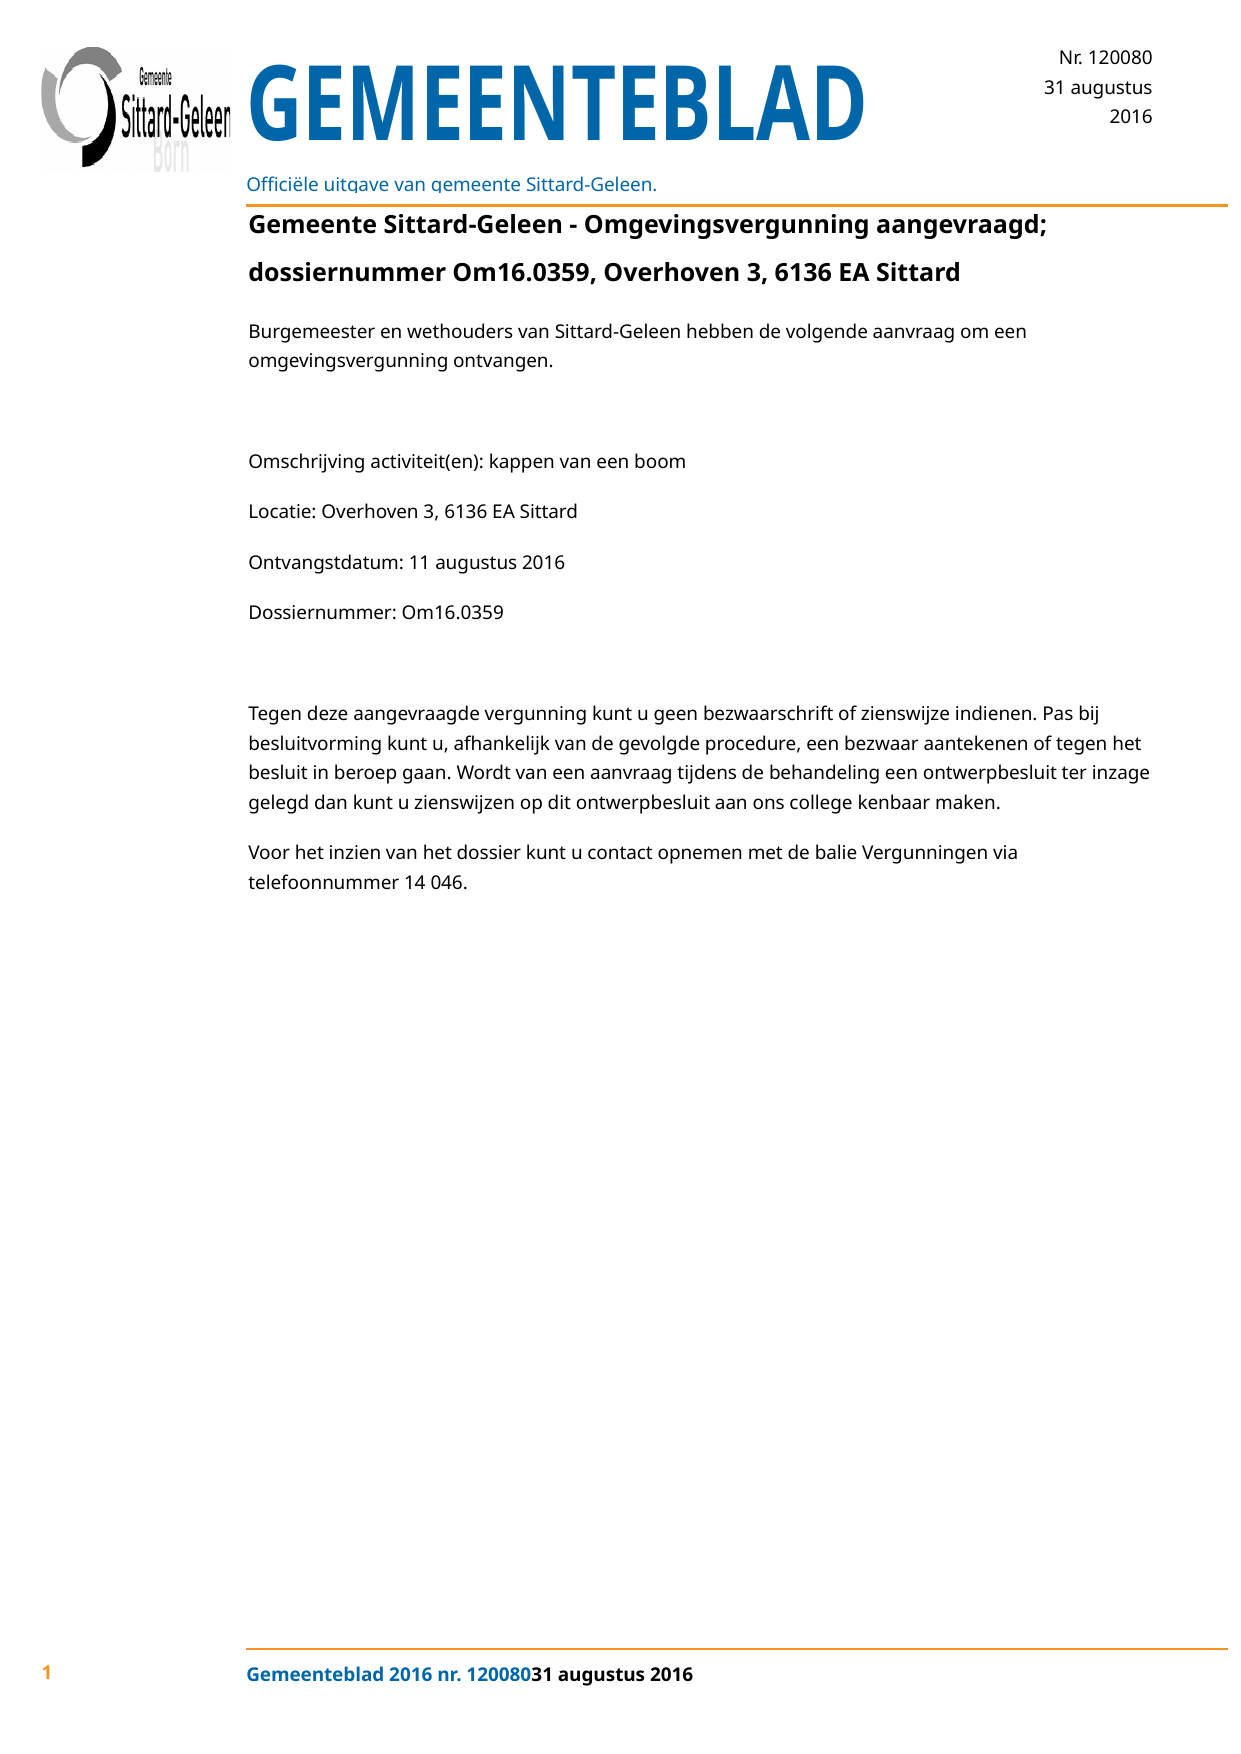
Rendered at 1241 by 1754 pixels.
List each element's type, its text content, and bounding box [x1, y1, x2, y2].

text Ontvangstdatum: 11 augustus 2016 [248, 549, 1152, 575]
text Burgemeester en wethouders van Sittard-Geleen hebben de volgende aanvraag om een omgevingsvergunning ontvangen. [248, 318, 1152, 373]
text Dossiernummer: Om16.0359 [248, 599, 1152, 625]
text Omschrijving activiteit(en): kappen van een boom [248, 448, 1152, 474]
text Locatie: Overhoven 3, 6136 EA Sittard [248, 499, 1152, 524]
picture [41, 47, 231, 172]
text Voor het inzien van het dossier kunt u contact opnemen met de balie Vergunningen via telefoonnummer 14 046. [248, 839, 1152, 895]
text Gemeente Sittard-Geleen - Omgevingsvergunning aangevraagd; dossiernummer Om16.0359, Overhoven 3, 6136 EA Sittard [248, 207, 1152, 288]
text Tegen deze aangevraagde vergunning kunt u geen bezwaarschrift of zienswijze indienen. Pas bij besluitvorming kunt u, afhankelijk van de gevolgde procedure, een bezwaar aantekenen of tegen het besluit in beroep gaan. Wordt van een aanvraag tijdens de behandeling een ontwerpbesluit ter inzage gelegd dan kunt u zienswijzen op dit ontwerpbesluit aan ons college kenbaar maken. [248, 700, 1152, 815]
